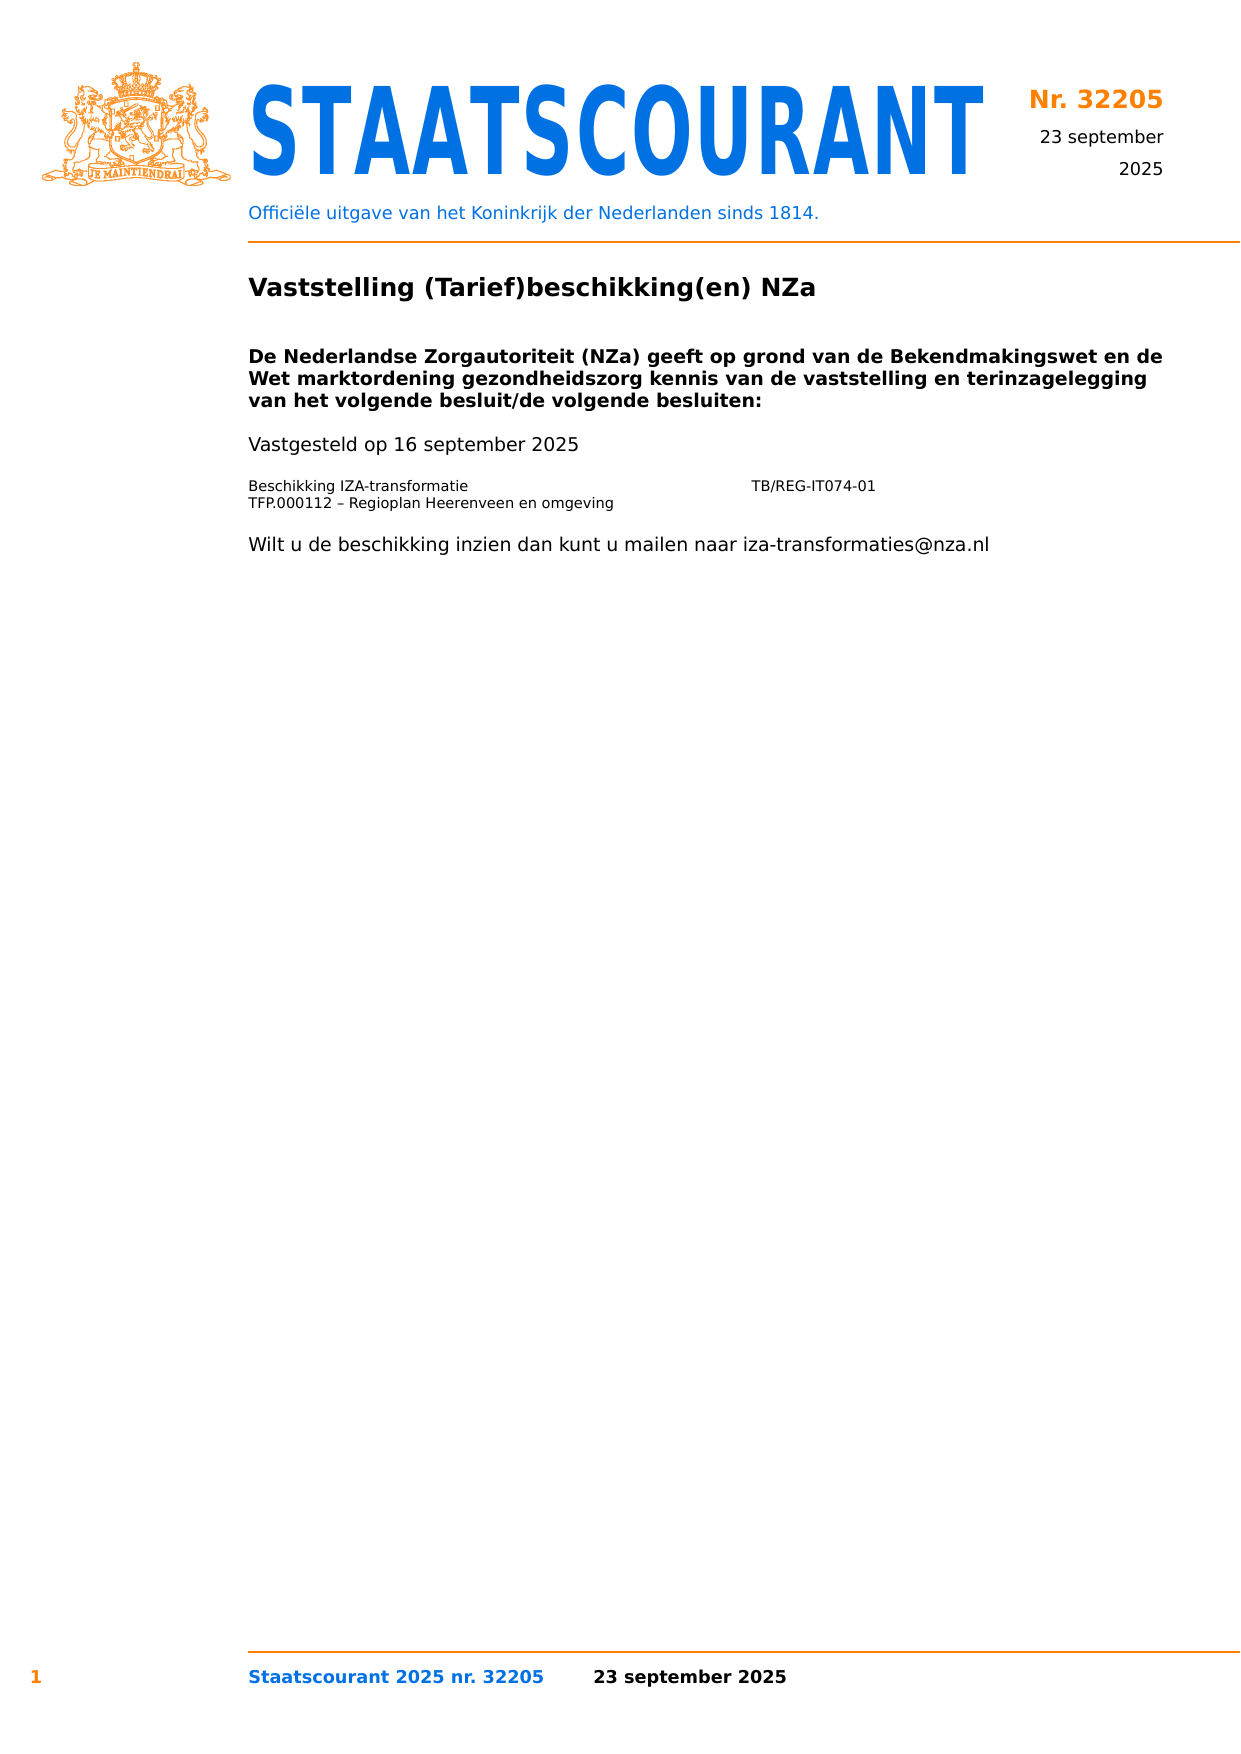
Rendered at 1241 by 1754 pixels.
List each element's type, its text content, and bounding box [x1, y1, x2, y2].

text Wilt u de beschikking inzien dan kunt u mailen naar iza-transformaties@nza.nl [248, 533, 1163, 555]
table_header Nr. 32205 [998, 62, 1240, 121]
text Vastgesteld op 16 september 2025 [248, 434, 1163, 456]
subtitle Vaststelling (Tarief)beschikking(en) NZa [248, 273, 1163, 302]
table_header [25, 62, 248, 241]
table_header TB/REG-IT074-01 [745, 478, 1163, 512]
table_cell 23 september [998, 121, 1240, 153]
table_cell 2025 [998, 153, 1240, 203]
table_cell Officiële uitgave van het Koninkrijk der Nederlanden sinds 1814. [248, 203, 1240, 241]
table_header STAATSCOURANT [248, 62, 998, 203]
picture [41, 62, 231, 186]
text De Nederlandse Zorgautoriteit (NZa) geeft op grond van de Bekendmakingswet en de Wet marktordening gezondheidszorg kennis van de vaststelling en terinzagelegging van het volgende besluit/de volgende besluiten: [248, 346, 1163, 412]
table_header Beschikking IZA-transformatie TFP.000112 – Regioplan Heerenveen en omgeving [248, 478, 745, 512]
